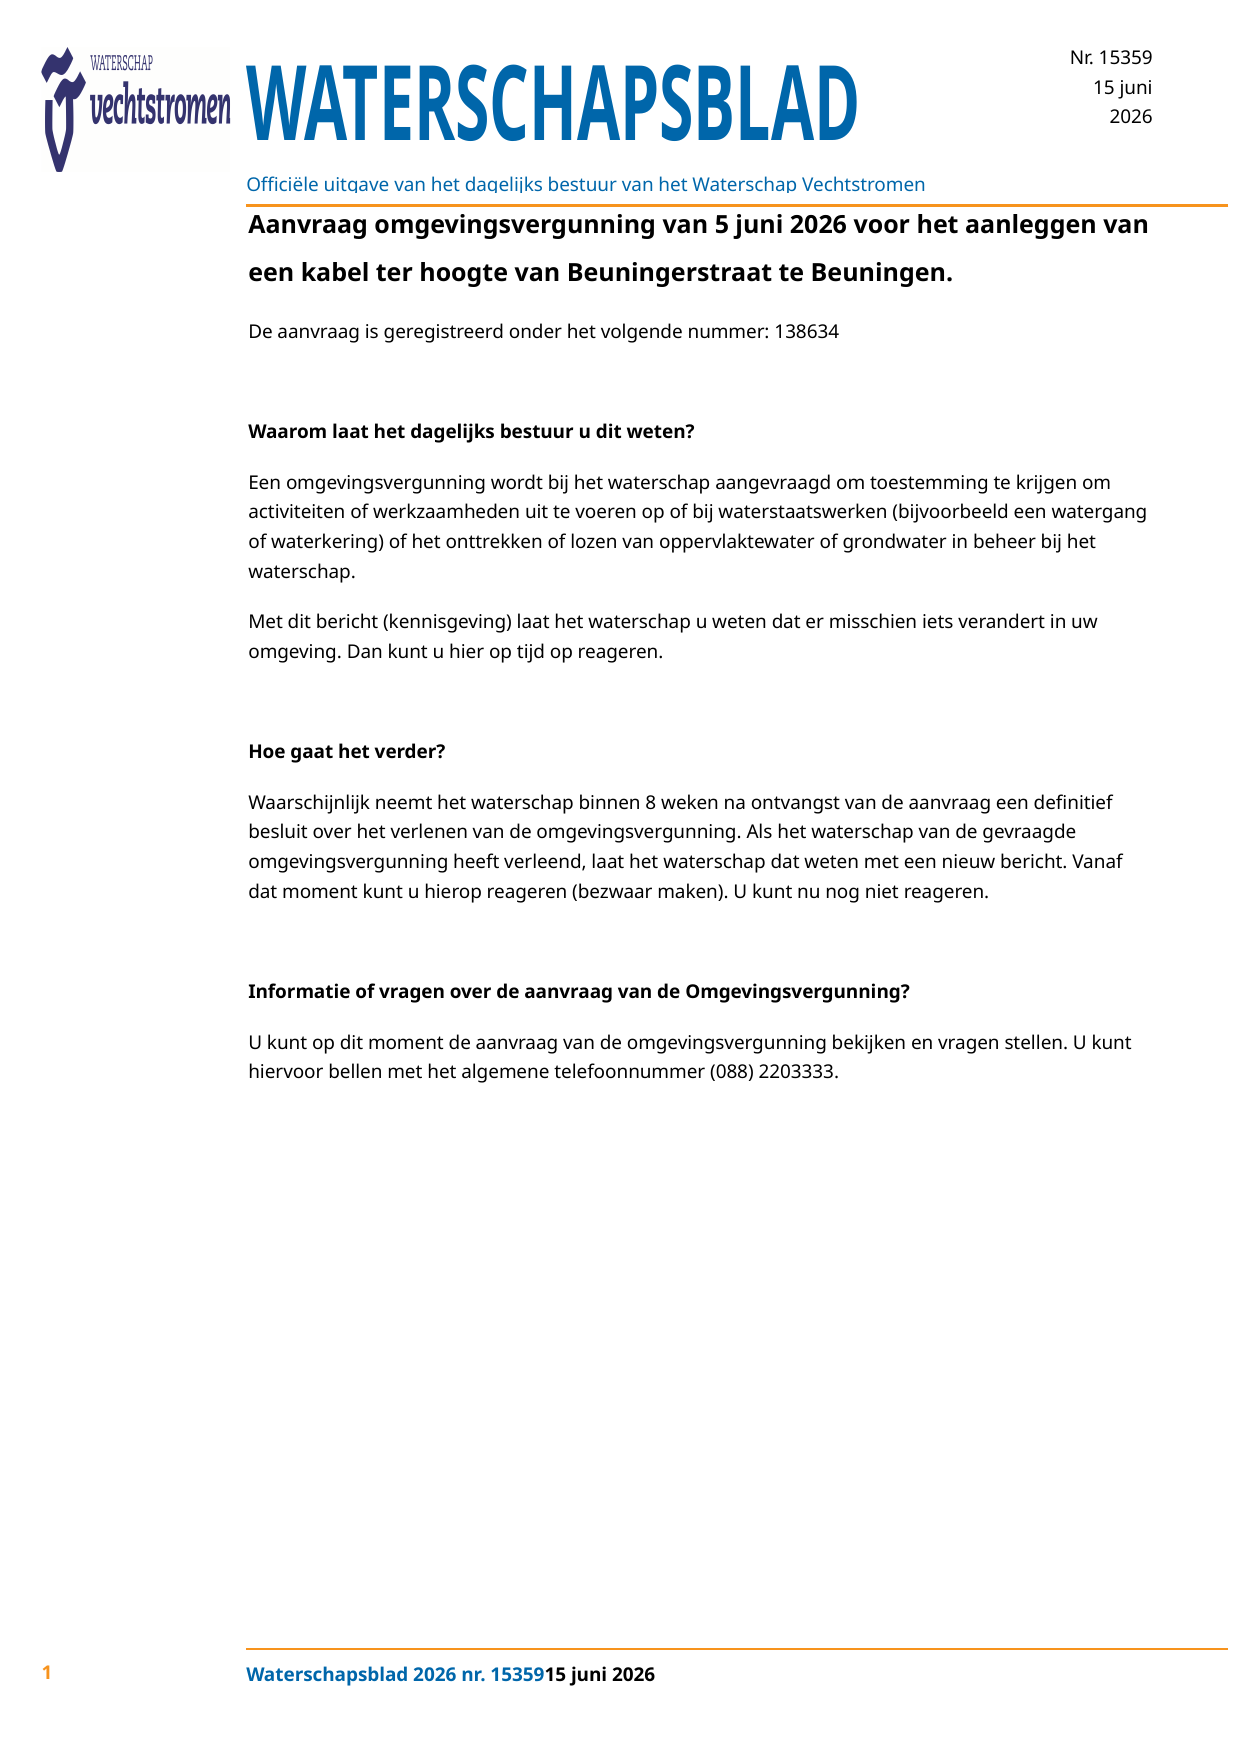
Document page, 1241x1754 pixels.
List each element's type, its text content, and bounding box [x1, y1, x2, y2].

text Een omgevingsvergunning wordt bij het waterschap aangevraagd om toestemming te krijgen om activiteiten of werkzaamheden uit te voeren op of bij waterstaatswerken (bijvoorbeeld een watergang of waterkering) of het onttrekken of lozen van oppervlaktewater of grondwater in beheer bij het waterschap. [248, 469, 1152, 584]
text Waarschijnlijk neemt het waterschap binnen 8 weken na ontvangst van de aanvraag een definitief besluit over het verlenen van de omgevingsvergunning. Als het waterschap van de gevraagde omgevingsvergunning heeft verleend, laat het waterschap dat weten met een nieuw bericht. Vanaf dat moment kunt u hierop reageren (bezwaar maken). U kunt nu nog niet reageren. [248, 789, 1152, 904]
text U kunt op dit moment de aanvraag van de omgevingsvergunning bekijken en vragen stellen. U kunt hiervoor bellen met het algemene telefoonnummer (088) 2203333. [248, 1029, 1152, 1084]
text Met dit bericht (kennisgeving) laat het waterschap u weten dat er misschien iets verandert in uw omgeving. Dan kunt u hier op tijd op reageren. [248, 608, 1152, 664]
text De aanvraag is geregistreerd onder het volgende nummer: 138634 [248, 318, 1152, 344]
text Informatie of vragen over de aanvraag van de Omgevingsvergunning? [248, 979, 1152, 1004]
text Aanvraag omgevingsvergunning van 5 juni 2026 voor het aanleggen van een kabel ter hoogte van Beuningerstraat te Beuningen. [248, 207, 1152, 288]
picture [41, 47, 231, 172]
text Waarom laat het dagelijks bestuur u dit weten? [248, 419, 1152, 444]
text Hoe gaat het verder? [248, 739, 1152, 764]
